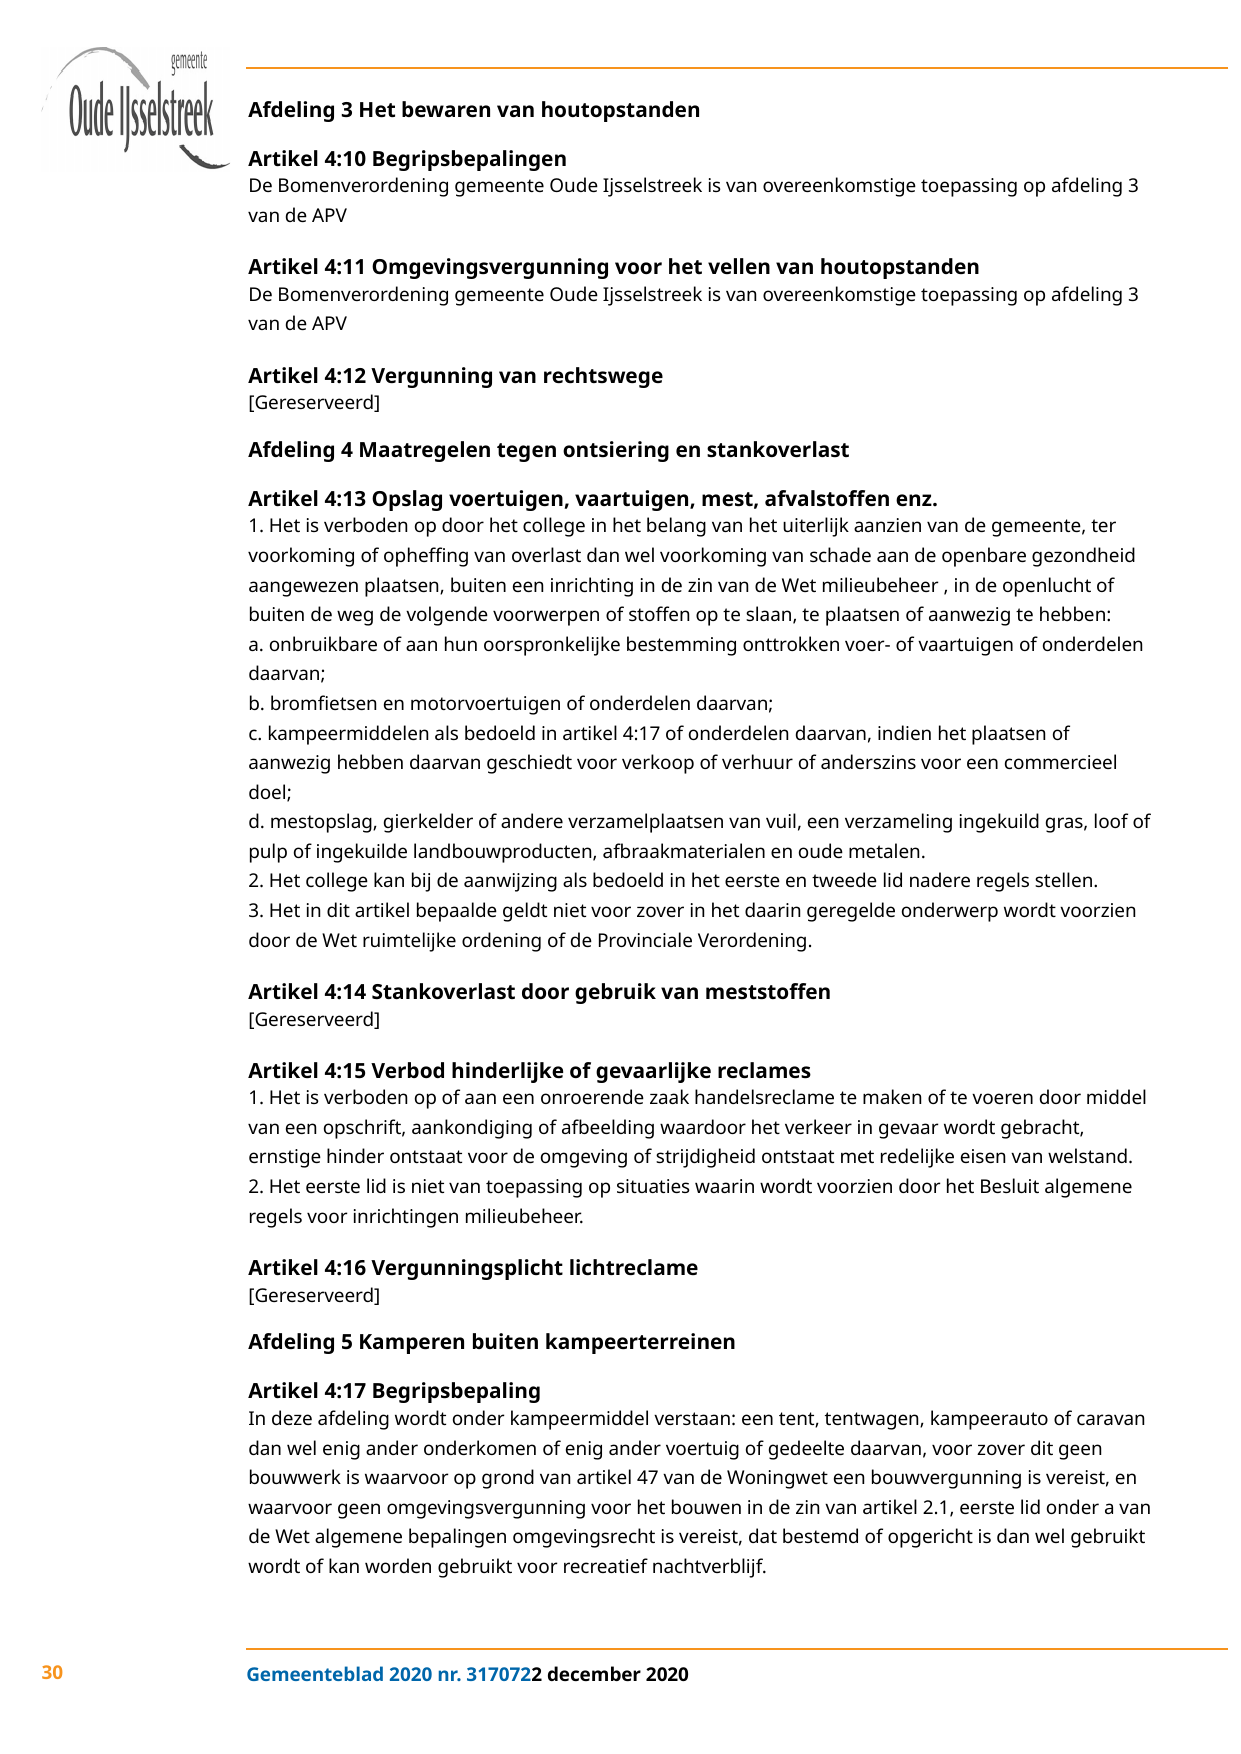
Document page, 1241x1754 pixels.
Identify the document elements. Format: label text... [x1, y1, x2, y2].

text 2. Het eerste lid is niet van toepassing op situaties waarin wordt voorzien door het Besluit algemene regels voor inrichtingen milieubeheer. [248, 1173, 1152, 1229]
text [Gereserveerd] [248, 389, 1152, 415]
text Afdeling 3 Het bewaren van houtopstanden [248, 95, 1152, 123]
text Artikel 4:14 Stankoverlast door gebruik van meststoffen [248, 977, 1152, 1006]
text d. mestopslag, gierkelder of andere verzamelplaatsen van vuil, een verzameling ingekuild gras, loof of pulp of ingekuilde landbouwproducten, afbraakmaterialen en oude metalen. [248, 808, 1152, 864]
text c. kampeermiddelen als bedoeld in artikel 4:17 of onderdelen daarvan, indien het plaatsen of aanwezig hebben daarvan geschiedt voor verkoop of verhuur of anderszins voor een commercieel doel; [248, 720, 1152, 805]
text Afdeling 5 Kamperen buiten kampeerterreinen [248, 1327, 1152, 1356]
text Artikel 4:11 Omgevingsvergunning voor het vellen van houtopstanden [248, 252, 1152, 281]
text 1. Het is verboden op door het college in het belang van het uiterlijk aanzien van de gemeente, ter voorkoming of opheffing van overlast dan wel voorkoming van schade aan de openbare gezondheid aangewezen plaatsen, buiten een inrichting in de zin van de Wet milieubeheer , in de openlucht of buiten de weg de volgende voorwerpen of stoffen op te slaan, te plaatsen of aanwezig te hebben: [248, 513, 1152, 627]
text [Gereserveerd] [248, 1006, 1152, 1031]
text a. onbruikbare of aan hun oorspronkelijke bestemming onttrokken voer- of vaartuigen of onderdelen daarvan; [248, 631, 1152, 686]
text 2. Het college kan bij de aanwijzing als bedoeld in het eerste en tweede lid nadere regels stellen. [248, 868, 1152, 893]
text De Bomenverordening gemeente Oude Ijsselstreek is van overeenkomstige toepassing op afdeling 3 van de APV [248, 281, 1152, 336]
text [Gereserveerd] [248, 1282, 1152, 1307]
text Artikel 4:15 Verbod hinderlijke of gevaarlijke reclames [248, 1056, 1152, 1084]
picture [41, 47, 231, 172]
text In deze afdeling wordt onder kampeermiddel verstaan: een tent, tentwagen, kampeerauto of caravan dan wel enig ander onderkomen of enig ander voertuig of gedeelte daarvan, voor zover dit geen bouwwerk is waarvoor op grond van artikel 47 van de Woningwet een bouwvergunning is vereist, en waarvoor geen omgevingsvergunning voor het bouwen in de zin van artikel 2.1, eerste lid onder a van de Wet algemene bepalingen omgevingsrecht is vereist, dat bestemd of opgericht is dan wel gebruikt wordt of kan worden gebruikt voor recreatief nachtverblijf. [248, 1405, 1152, 1579]
text 3. Het in dit artikel bepaalde geldt niet voor zover in het daarin geregelde onderwerp wordt voorzien door de Wet ruimtelijke ordening of de Provinciale Verordening. [248, 897, 1152, 953]
text 1. Het is verboden op of aan een onroerende zaak handelsreclame te maken of te voeren door middel van een opschrift, aankondiging of afbeelding waardoor het verkeer in gevaar wordt gebracht, ernstige hinder ontstaat voor de omgeving of strijdigheid ontstaat met redelijke eisen van welstand. [248, 1084, 1152, 1169]
text Afdeling 4 Maatregelen tegen ontsiering en stankoverlast [248, 435, 1152, 463]
text Artikel 4:13 Opslag voertuigen, vaartuigen, mest, afvalstoffen enz. [248, 484, 1152, 513]
text De Bomenverordening gemeente Oude Ijsselstreek is van overeenkomstige toepassing op afdeling 3 van de APV [248, 172, 1152, 228]
text Artikel 4:12 Vergunning van rechtswege [248, 361, 1152, 389]
text b. bromfietsen en motorvoertuigen of onderdelen daarvan; [248, 690, 1152, 716]
text Artikel 4:10 Begripsbepalingen [248, 144, 1152, 172]
text Artikel 4:17 Begripsbepaling [248, 1377, 1152, 1405]
text Artikel 4:16 Vergunningsplicht lichtreclame [248, 1253, 1152, 1282]
